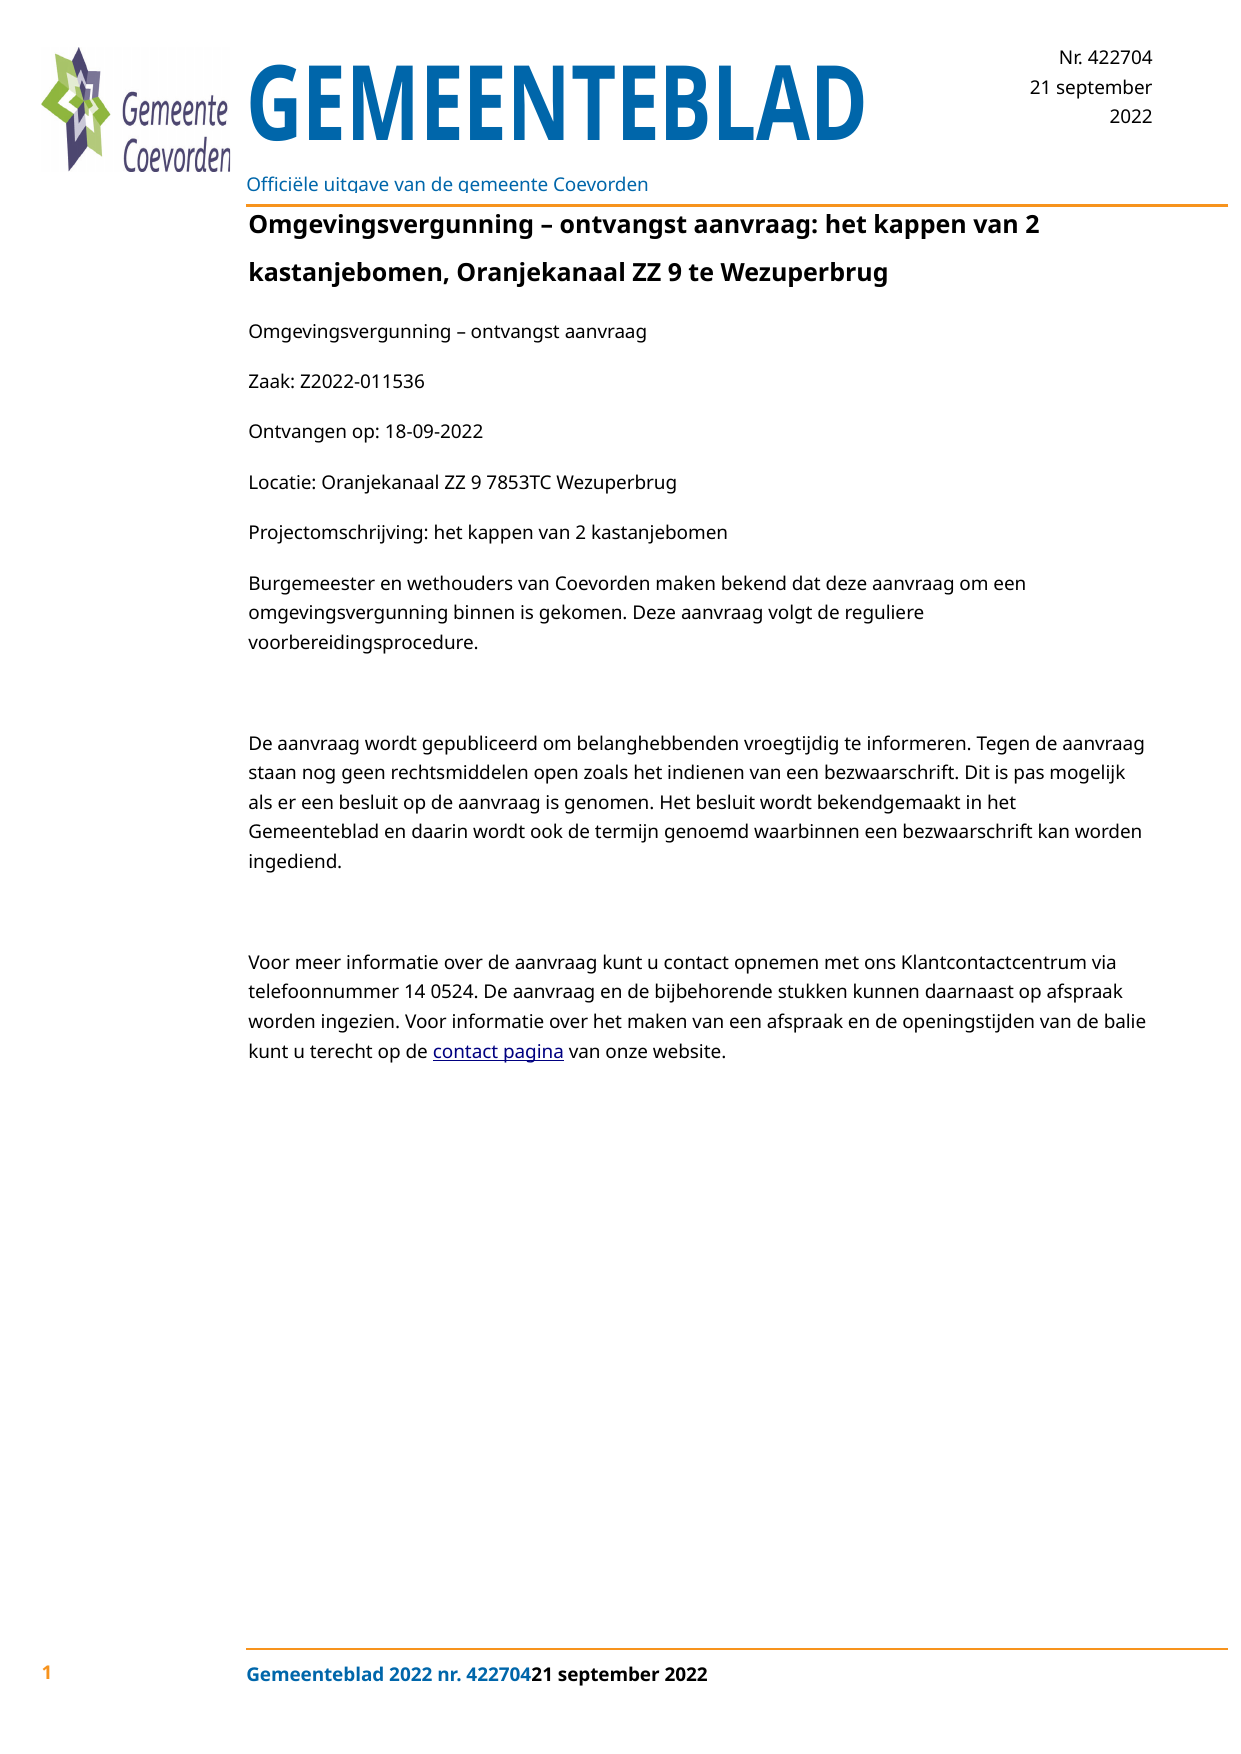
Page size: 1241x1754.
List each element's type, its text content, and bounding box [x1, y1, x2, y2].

text Voor meer informatie over de aanvraag kunt u contact opnemen met ons Klantcontactcentrum via telefoonnummer 14 0524. De aanvraag en de bijbehorende stukken kunnen daarnaast op afspraak worden ingezien. Voor informatie over het maken van een afspraak en de openingstijden van de balie kunt u terecht op de contact pagina van onze website. [248, 949, 1152, 1064]
text Omgevingsvergunning – ontvangst aanvraag: het kappen van 2 kastanjebomen, Oranjekanaal ZZ 9 te Wezuperbrug [248, 207, 1152, 288]
text Zaak: Z2022-011536 [248, 368, 1152, 394]
text De aanvraag wordt gepubliceerd om belanghebbenden vroegtijdig te informeren. Tegen de aanvraag staan nog geen rechtsmiddelen open zoals het indienen van een bezwaarschrift. Dit is pas mogelijk als er een besluit op de aanvraag is genomen. Het besluit wordt bekendgemaakt in het Gemeenteblad en daarin wordt ook de termijn genoemd waarbinnen een bezwaarschrift kan worden ingediend. [248, 730, 1152, 874]
text Locatie: Oranjekanaal ZZ 9 7853TC Wezuperbrug [248, 469, 1152, 495]
picture [41, 47, 231, 172]
text Ontvangen op: 18-09-2022 [248, 419, 1152, 444]
text Omgevingsvergunning – ontvangst aanvraag [248, 318, 1152, 344]
text Burgemeester en wethouders van Coevorden maken bekend dat deze aanvraag om een omgevingsvergunning binnen is gekomen. Deze aanvraag volgt de reguliere voorbereidingsprocedure. [248, 570, 1152, 655]
text Projectomschrijving: het kappen van 2 kastanjebomen [248, 519, 1152, 545]
